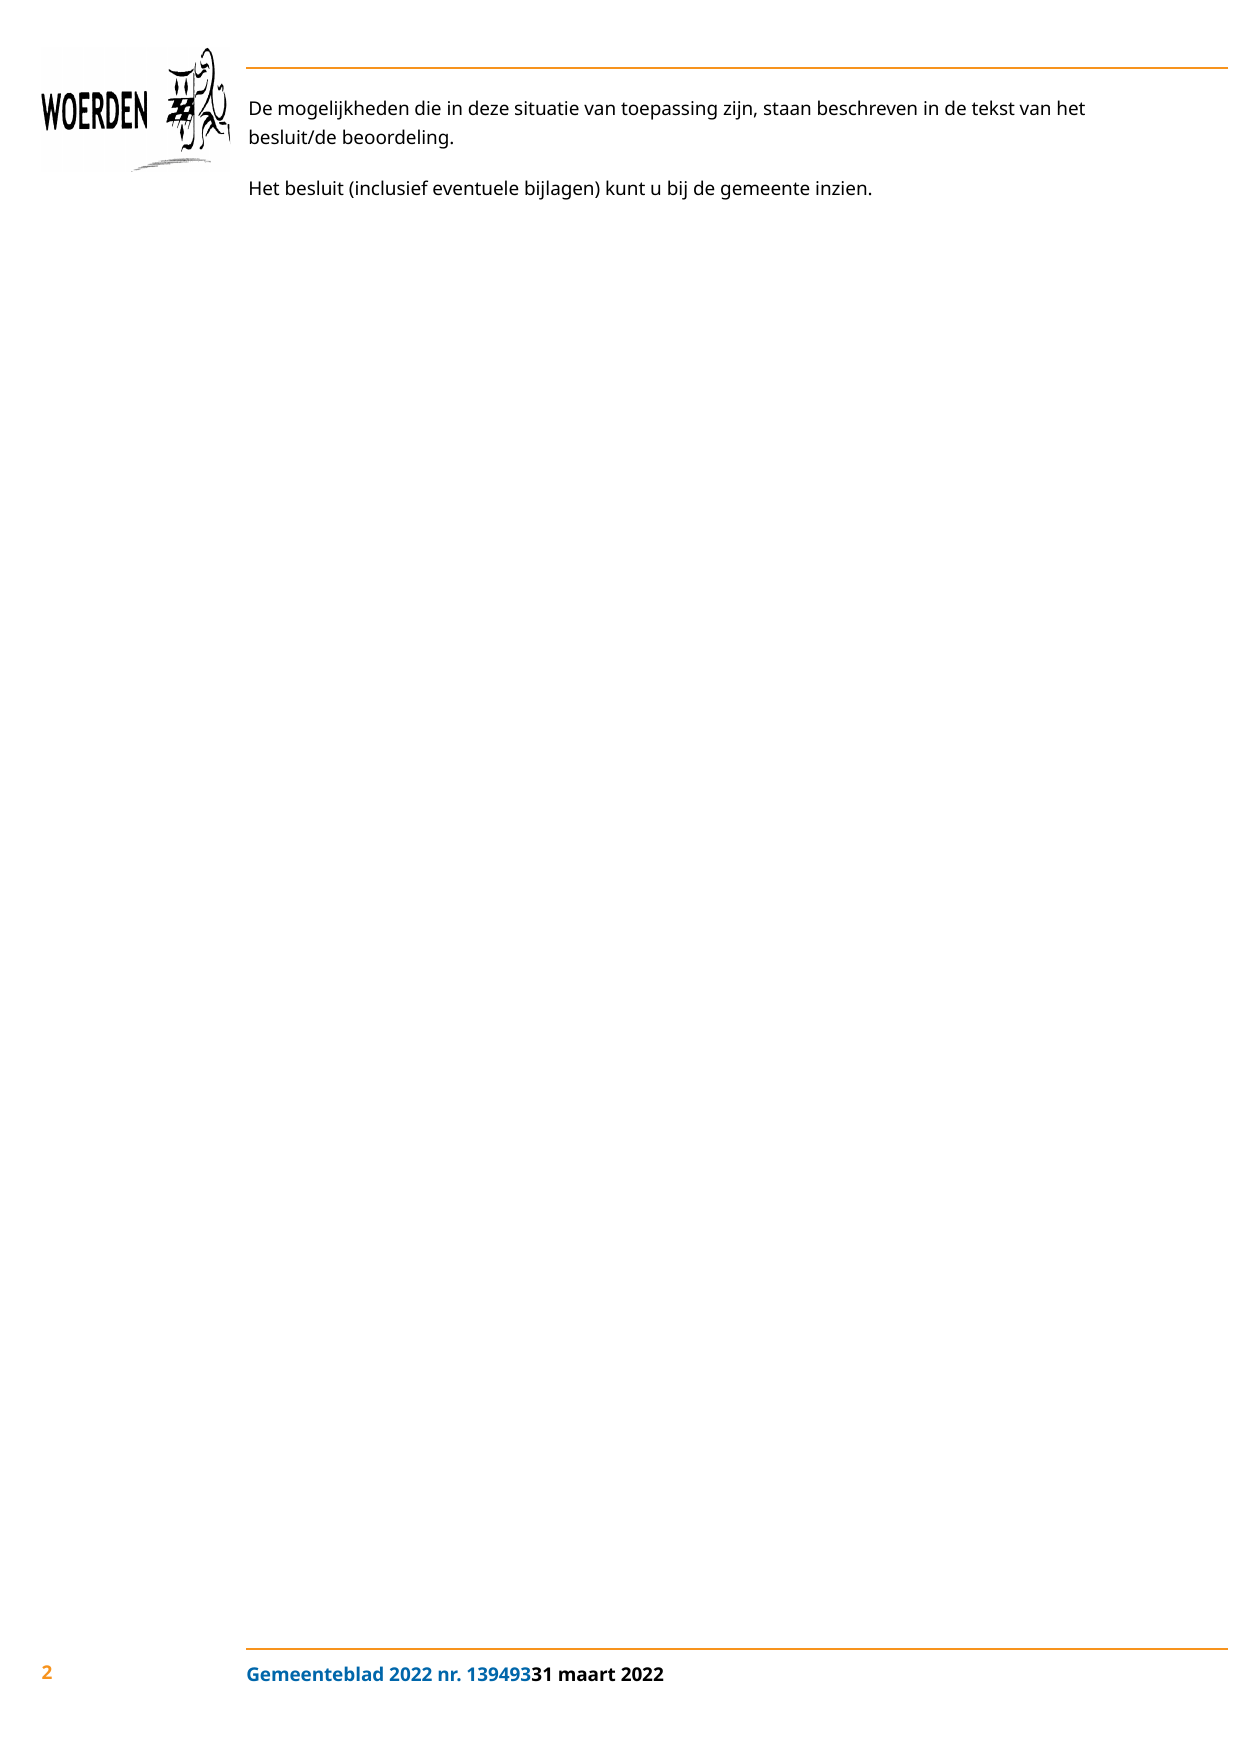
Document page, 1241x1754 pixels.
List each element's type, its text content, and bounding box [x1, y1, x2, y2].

picture [41, 47, 231, 172]
text Het besluit (inclusief eventuele bijlagen) kunt u bij de gemeente inzien. [248, 175, 1152, 201]
text De mogelijkheden die in deze situatie van toepassing zijn, staan beschreven in de tekst van het besluit/de beoordeling. [248, 95, 1152, 150]
